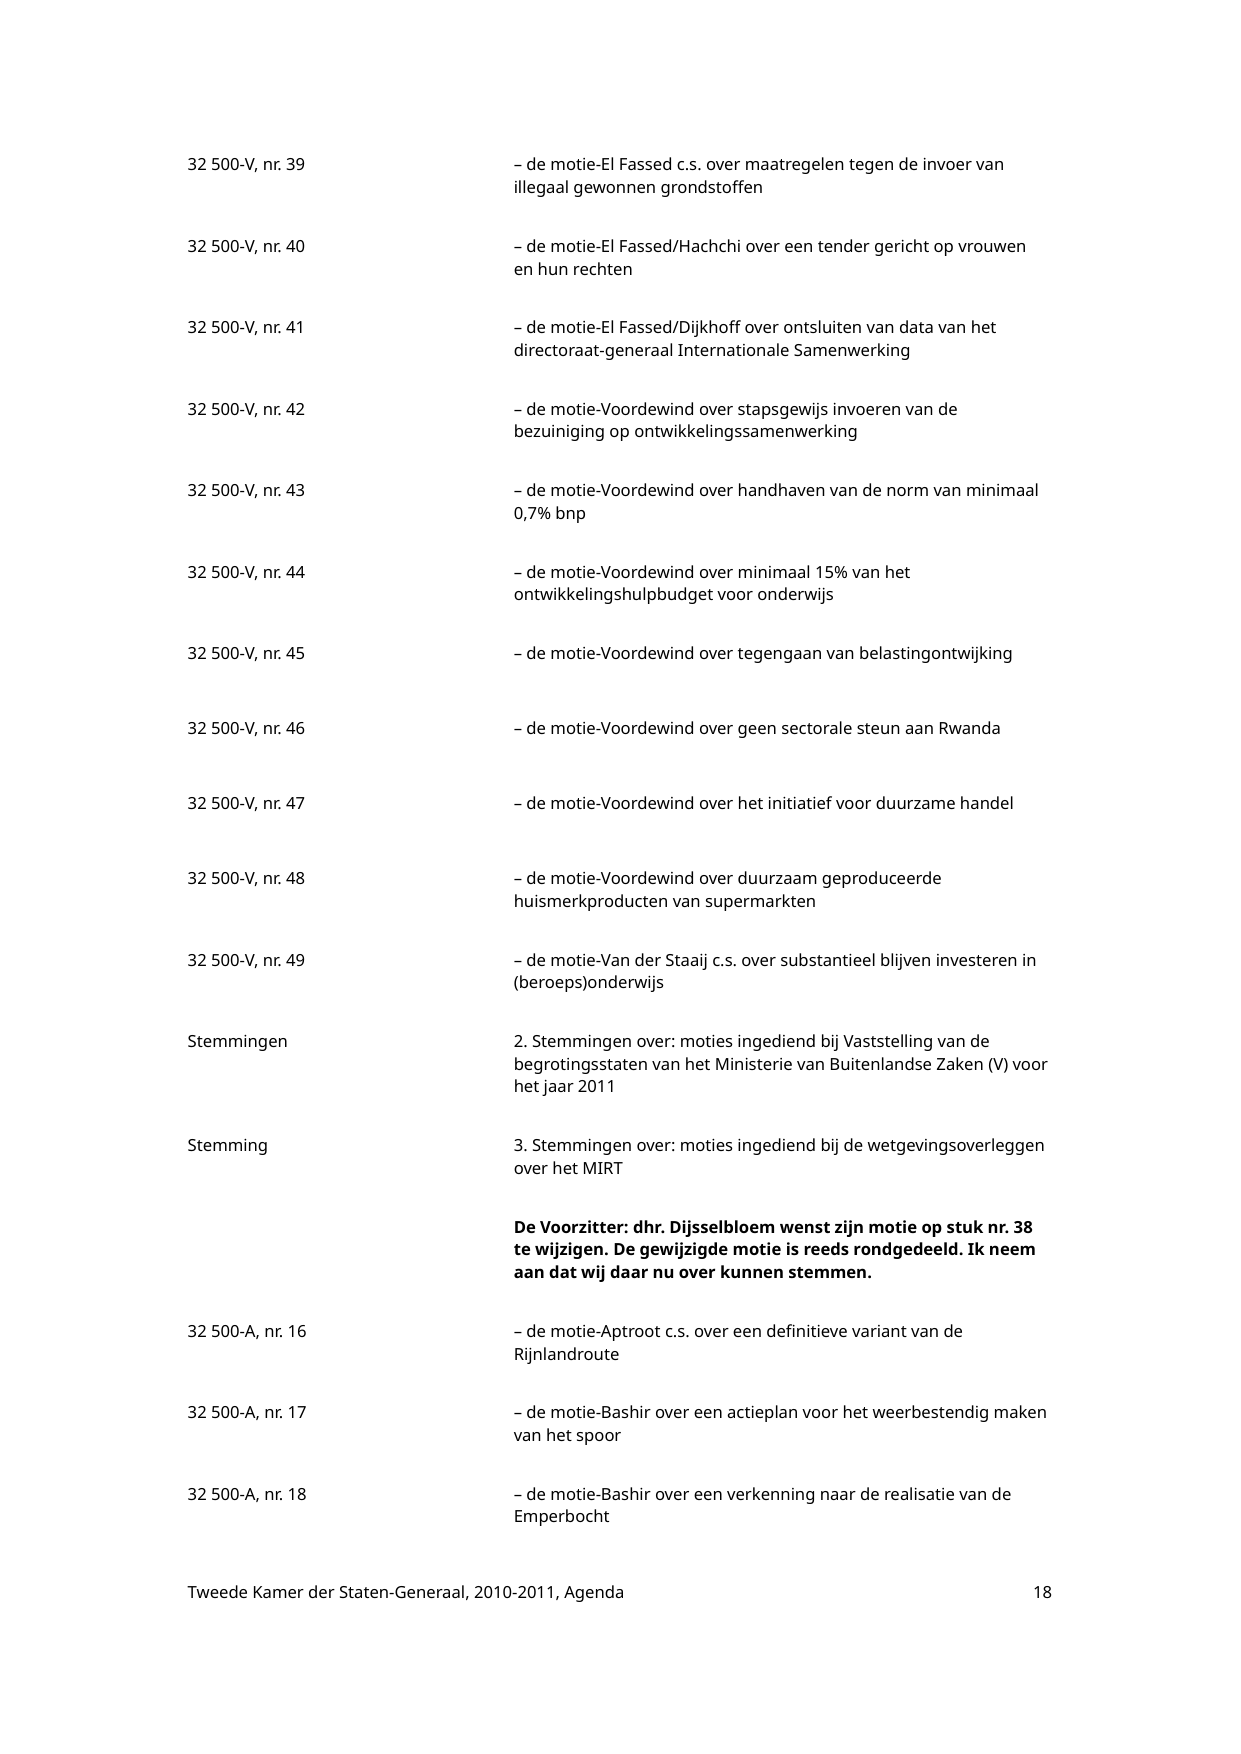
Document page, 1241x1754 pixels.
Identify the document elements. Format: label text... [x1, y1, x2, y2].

table_cell 32 500-A, nr. 17 [188, 1398, 490, 1479]
table_cell 3. Stemmingen over: moties ingediend bij de wetgevingsoverleggen over het MIRT [510, 1131, 1053, 1212]
table_cell [490, 476, 510, 557]
table_cell [490, 864, 510, 945]
table_cell – de motie-Aptroot c.s. over een definitieve variant van de Rijnlandroute [510, 1316, 1053, 1398]
table_cell 32 500-V, nr. 43 [188, 476, 490, 557]
table_cell 32 500-A, nr. 16 [188, 1316, 490, 1398]
table_cell [490, 394, 510, 476]
table_cell [490, 1212, 510, 1316]
table_cell – de motie-Voordewind over tegengaan van belastingontwijking [510, 639, 1053, 714]
table_cell Stemming [188, 1131, 490, 1212]
table_cell 32 500-V, nr. 48 [188, 864, 490, 945]
table_cell [490, 150, 510, 231]
table_cell 32 500-V, nr. 44 [188, 557, 490, 639]
table_cell [490, 1027, 510, 1131]
table_cell [490, 313, 510, 394]
table_cell [490, 789, 510, 864]
table_cell – de motie-Voordewind over duurzaam geproduceerde huismerkproducten van supermarkten [510, 864, 1053, 945]
table_cell 32 500-V, nr. 47 [188, 789, 490, 864]
table_cell – de motie-El Fassed/Dijkhoff over ontsluiten van data van het directoraat-generaal Internationale Samenwerking [510, 313, 1053, 394]
table_cell 32 500-V, nr. 41 [188, 313, 490, 394]
table_cell 32 500-V, nr. 46 [188, 714, 490, 789]
table_cell 32 500-A, nr. 18 [188, 1479, 490, 1561]
table_cell [490, 639, 510, 714]
table_cell – de motie-Voordewind over het initiatief voor duurzame handel [510, 789, 1053, 864]
table_cell 32 500-V, nr. 49 [188, 945, 490, 1027]
table_cell – de motie-El Fassed/Hachchi over een tender gericht op vrouwen en hun rechten [510, 231, 1053, 313]
table_cell – de motie-Voordewind over geen sectorale steun aan Rwanda [510, 714, 1053, 789]
table_cell Stemmingen [188, 1027, 490, 1131]
table_cell 32 500-V, nr. 39 [188, 150, 490, 231]
table_cell [490, 714, 510, 789]
table_cell – de motie-Voordewind over stapsgewijs invoeren van de bezuiniging op ontwikkelingssamenwerking [510, 394, 1053, 476]
table_cell – de motie-Bashir over een actieplan voor het weerbestendig maken van het spoor [510, 1398, 1053, 1479]
table_cell – de motie-Bashir over een verkenning naar de realisatie van de Emperbocht [510, 1479, 1053, 1561]
table_cell [490, 1398, 510, 1479]
table_cell [188, 1212, 490, 1316]
table_cell 2. Stemmingen over: moties ingediend bij Vaststelling van de begrotingsstaten van het Ministerie van Buitenlandse Zaken (V) voor het jaar 2011 [510, 1027, 1053, 1131]
table_cell – de motie-Voordewind over handhaven van de norm van minimaal 0,7% bnp [510, 476, 1053, 557]
table_cell [490, 945, 510, 1027]
table_cell 32 500-V, nr. 40 [188, 231, 490, 313]
table_cell [490, 231, 510, 313]
table_cell [490, 1479, 510, 1561]
table_cell [490, 1316, 510, 1398]
table_cell [490, 1131, 510, 1212]
table_cell 32 500-V, nr. 45 [188, 639, 490, 714]
table_cell – de motie-Van der Staaij c.s. over substantieel blijven investeren in (beroeps)onderwijs [510, 945, 1053, 1027]
table_cell [490, 557, 510, 639]
table_cell – de motie-El Fassed c.s. over maatregelen tegen de invoer van illegaal gewonnen grondstoffen [510, 150, 1053, 231]
table_cell – de motie-Voordewind over minimaal 15% van het ontwikkelingshulpbudget voor onderwijs [510, 557, 1053, 639]
table_cell 32 500-V, nr. 42 [188, 394, 490, 476]
table_cell De Voorzitter: dhr. Dijsselbloem wenst zijn motie op stuk nr. 38 te wijzigen. De gewijzigde motie is reeds rondgedeeld. Ik neem aan dat wij daar nu over kunnen stemmen. [510, 1212, 1053, 1316]
